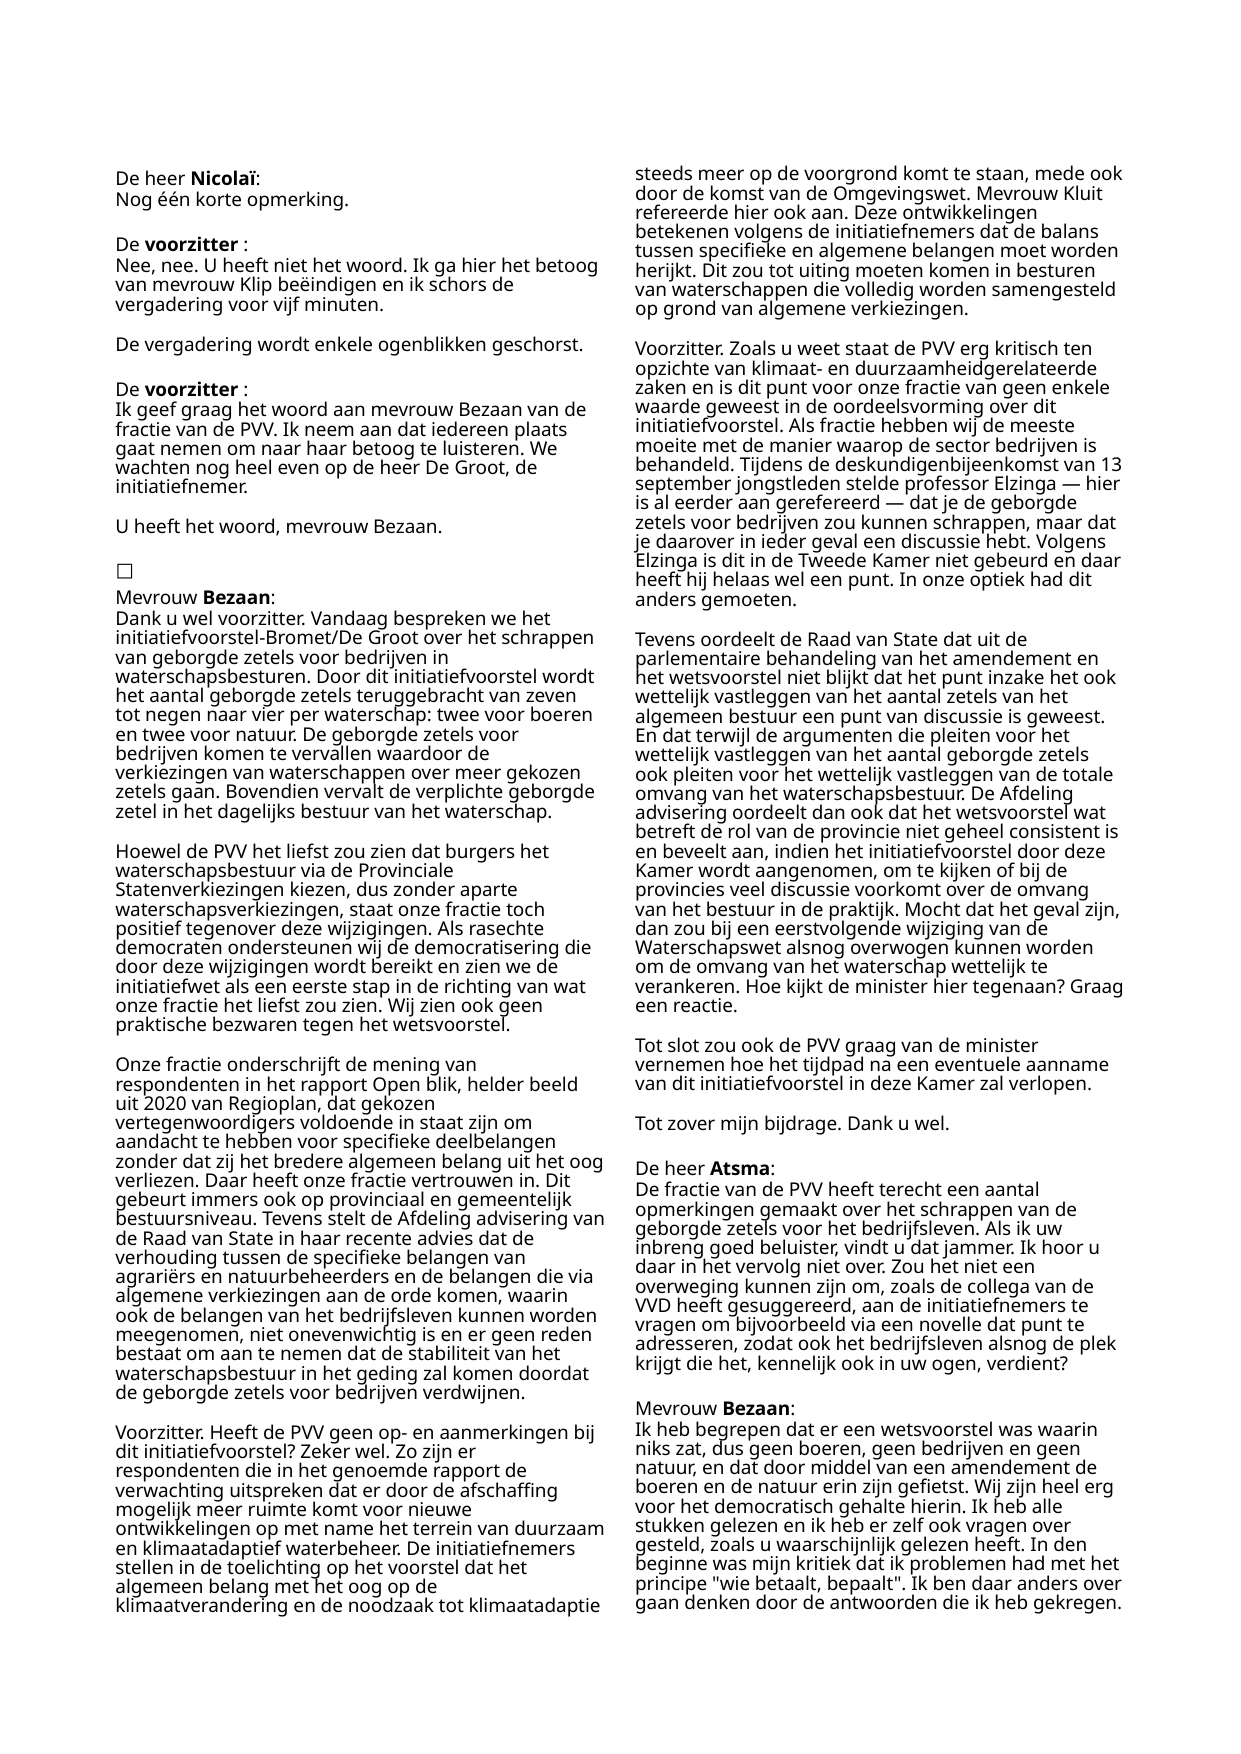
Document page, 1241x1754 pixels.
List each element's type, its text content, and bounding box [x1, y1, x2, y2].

text Ik geef graag het woord aan mevrouw Bezaan van de fractie van de PVV. Ik neem aan dat iedereen plaats gaat nemen om naar haar betoog te luisteren. We wachten nog heel even op de heer De Groot, de initiatiefnemer. [115, 401, 605, 498]
text De heer Nicolaï: [115, 165, 605, 191]
text Mevrouw Bezaan: [115, 584, 605, 610]
text Ik heb begrepen dat er een wetsvoorstel was waarin niks zat, dus geen boeren, geen bedrijven en geen natuur, en dat door middel van een amendement de boeren en de natuur erin zijn gefietst. Wij zijn heel erg voor het democratisch gehalte hierin. Ik heb alle stukken gelezen en ik heb er zelf ook vragen over gesteld, zoals u waarschijnlijk gelezen heeft. In den beginne was mijn kritiek dat ik problemen had met het principe "wie betaalt, bepaalt". Ik ben daar anders over gaan denken door de antwoorden die ik heb gekregen. [635, 1421, 1125, 1613]
text U heeft het woord, mevrouw Bezaan. [115, 518, 605, 538]
text Tot slot zou ook de PVV graag van de minister vernemen hoe het tijdpad na een eventuele aanname van dit initiatiefvoorstel in deze Kamer zal verlopen. [635, 1037, 1125, 1095]
text Nee, nee. U heeft niet het woord. Ik ga hier het betoog van mevrouw Klip beëindigen en ik schors de vergadering voor vijf minuten. [115, 257, 605, 315]
text De vergadering wordt enkele ogenblikken geschorst. [115, 336, 605, 355]
text Tevens oordeelt de Raad van State dat uit de parlementaire behandeling van het amendement en het wetsvoorstel niet blijkt dat het punt inzake het ook wettelijk vastleggen van het aantal zetels van het algemeen bestuur een punt van discussie is geweest. En dat terwijl de argumenten die pleiten voor het wettelijk vastleggen van het aantal geborgde zetels ook pleiten voor het wettelijk vastleggen van de totale omvang van het waterschapsbestuur. De Afdeling advisering oordeelt dan ook dat het wetsvoorstel wat betreft de rol van de provincie niet geheel consistent is en beveelt aan, indien het initiatiefvoorstel door deze Kamer wordt aangenomen, om te kijken of bij de provincies veel discussie voorkomt over de omvang van het bestuur in de praktijk. Mocht dat het geval zijn, dan zou bij een eerstvolgende wijziging van de Waterschapswet alsnog overwogen kunnen worden om de omvang van het waterschap wettelijk te verankeren. Hoe kijkt de minister hier tegenaan? Graag een reactie. [635, 631, 1125, 1016]
text steeds meer op de voorgrond komt te staan, mede ook door de komst van de Omgevingswet. Mevrouw Kluit refereerde hier ook aan. Deze ontwikkelingen betekenen volgens de initiatiefnemers dat de balans tussen specifieke en algemene belangen moet worden herijkt. Dit zou tot uiting moeten komen in besturen van waterschappen die volledig worden samengesteld op grond van algemene verkiezingen. [635, 165, 1125, 319]
text ⬜ [115, 559, 605, 584]
text De voorzitter : [115, 376, 605, 401]
text Mevrouw Bezaan: [635, 1395, 1125, 1421]
text Tot zover mijn bijdrage. Dank u wel. [635, 1115, 1125, 1135]
text De heer Atsma: [635, 1156, 1125, 1181]
text Hoewel de PVV het liefst zou zien dat burgers het waterschapsbestuur via de Provinciale Statenverkiezingen kiezen, dus zonder aparte waterschapsverkiezingen, staat onze fractie toch positief tegenover deze wijzigingen. Als rasechte democraten ondersteunen wij de democratisering die door deze wijzigingen wordt bereikt en zien we de initiatiefwet als een eerste stap in de richting van wat onze fractie het liefst zou zien. Wij zien ook geen praktische bezwaren tegen het wetsvoorstel. [115, 843, 605, 1036]
text De fractie van de PVV heeft terecht een aantal opmerkingen gemaakt over het schrappen van de geborgde zetels voor het bedrijfsleven. Als ik uw inbreng goed beluister, vindt u dat jammer. Ik hoor u daar in het vervolg niet over. Zou het niet een overweging kunnen zijn om, zoals de collega van de VVD heeft gesuggereerd, aan de initiatiefnemers te vragen om bijvoorbeeld via een novelle dat punt te adresseren, zodat ook het bedrijfsleven alsnog de plek krijgt die het, kennelijk ook in uw ogen, verdient? [635, 1181, 1125, 1374]
text Onze fractie onderschrijft de mening van respondenten in het rapport Open blik, helder beeld uit 2020 van Regioplan, dat gekozen vertegenwoordigers voldoende in staat zijn om aandacht te hebben voor specifieke deelbelangen zonder dat zij het bredere algemeen belang uit het oog verliezen. Daar heeft onze fractie vertrouwen in. Dit gebeurt immers ook op provinciaal en gemeentelijk bestuursniveau. Tevens stelt de Afdeling advisering van de Raad van State in haar recente advies dat de verhouding tussen de specifieke belangen van agrariërs en natuurbeheerders en de belangen die via algemene verkiezingen aan de orde komen, waarin ook de belangen van het bedrijfsleven kunnen worden meegenomen, niet onevenwichtig is en er geen reden bestaat om aan te nemen dat de stabiliteit van het waterschapsbestuur in het geding zal komen doordat de geborgde zetels voor bedrijven verdwijnen. [115, 1056, 605, 1403]
text Voorzitter. Zoals u weet staat de PVV erg kritisch ten opzichte van klimaat- en duurzaamheidgerelateerde zaken en is dit punt voor onze fractie van geen enkele waarde geweest in de oordeelsvorming over dit initiatiefvoorstel. Als fractie hebben wij de meeste moeite met de manier waarop de sector bedrijven is behandeld. Tijdens de deskundigenbijeenkomst van 13 september jongstleden stelde professor Elzinga — hier is al eerder aan gerefereerd — dat je de geborgde zetels voor bedrijven zou kunnen schrappen, maar dat je daarover in ieder geval een discussie hebt. Volgens Elzinga is dit in de Tweede Kamer niet gebeurd en daar heeft hij helaas wel een punt. In onze optiek had dit anders gemoeten. [635, 340, 1125, 610]
text Voorzitter. Heeft de PVV geen op- en aanmerkingen bij dit initiatiefvoorstel? Zeker wel. Zo zijn er respondenten die in het genoemde rapport de verwachting uitspreken dat er door de afschaffing mogelijk meer ruimte komt voor nieuwe ontwikkelingen op met name het terrein van duurzaam en klimaatadaptief waterbeheer. De initiatiefnemers stellen in de toelichting op het voorstel dat het algemeen belang met het oog op de klimaatverandering en de noodzaak tot klimaatadaptie [115, 1424, 605, 1617]
text De voorzitter : [115, 231, 605, 257]
text Dank u wel voorzitter. Vandaag bespreken we het initiatiefvoorstel-Bromet/De Groot over het schrappen van geborgde zetels voor bedrijven in waterschapsbesturen. Door dit initiatiefvoorstel wordt het aantal geborgde zetels teruggebracht van zeven tot negen naar vier per waterschap: twee voor boeren en twee voor natuur. De geborgde zetels voor bedrijven komen te vervallen waardoor de verkiezingen van waterschappen over meer gekozen zetels gaan. Bovendien vervalt de verplichte geborgde zetel in het dagelijks bestuur van het waterschap. [115, 610, 605, 822]
text Nog één korte opmerking. [115, 191, 605, 210]
